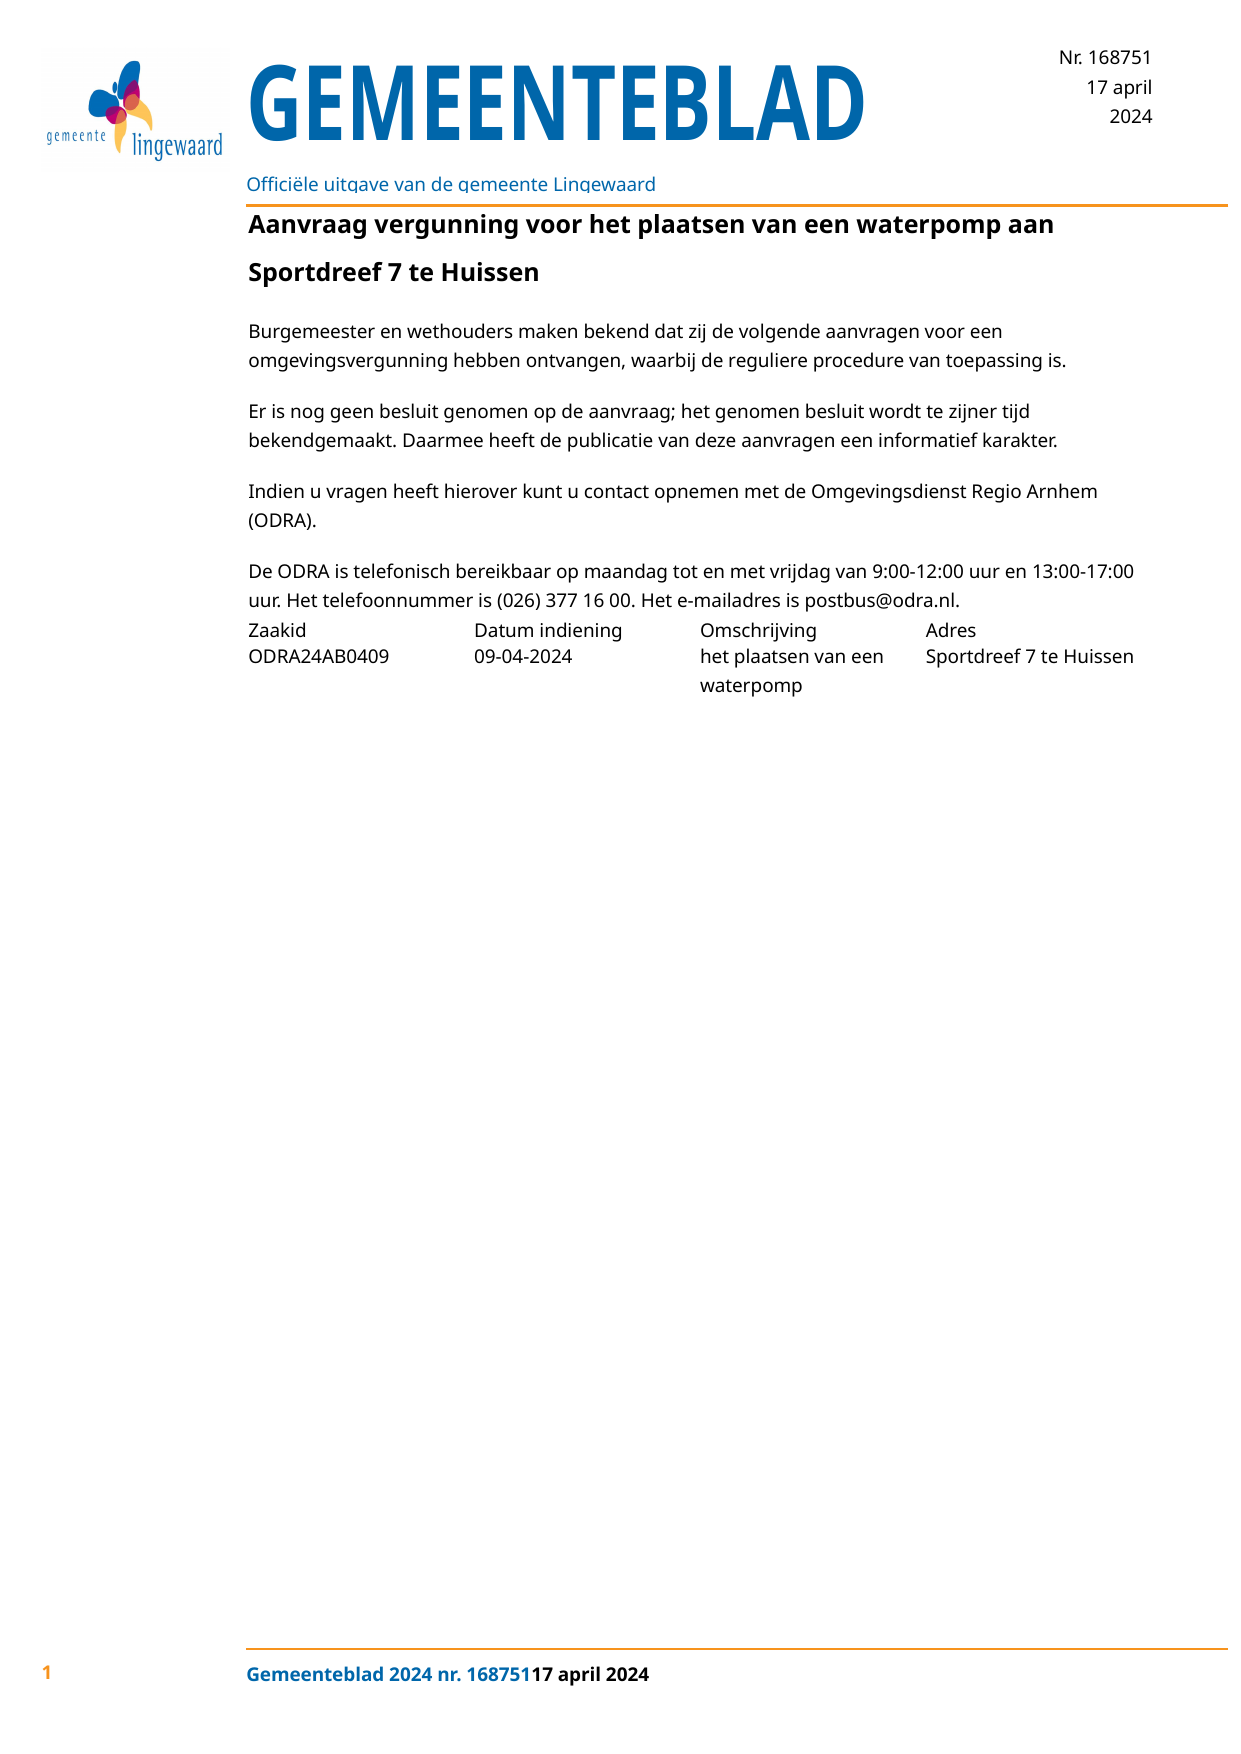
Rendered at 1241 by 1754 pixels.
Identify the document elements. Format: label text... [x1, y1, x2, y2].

table_header Zaakid [248, 617, 474, 643]
text Er is nog geen besluit genomen op de aanvraag; het genomen besluit wordt te zijner tijd bekendgemaakt. Daarmee heeft de publicatie van deze aanvragen een informatief karakter. [248, 398, 1152, 453]
table_cell 09-04-2024 [474, 643, 700, 698]
table_header Adres [926, 617, 1152, 643]
table_cell het plaatsen van een waterpomp [700, 643, 926, 698]
table_header Omschrijving [700, 617, 926, 643]
table_cell Sportdreef 7 te Huissen [926, 643, 1152, 698]
table_header Datum indiening [474, 617, 700, 643]
text Aanvraag vergunning voor het plaatsen van een waterpomp aan Sportdreef 7 te Huissen [248, 207, 1152, 288]
text De ODRA is telefonisch bereikbaar op maandag tot en met vrijdag van 9:00-12:00 uur en 13:00-17:00 uur. Het telefoonnummer is (026) 377 16 00. Het e-mailadres is postbus@odra.nl. [248, 558, 1152, 613]
picture [41, 47, 231, 172]
table_cell ODRA24AB0409 [248, 643, 474, 698]
text Indien u vragen heeft hierover kunt u contact opnemen met de Omgevingsdienst Regio Arnhem (ODRA). [248, 478, 1152, 533]
text Burgemeester en wethouders maken bekend dat zij de volgende aanvragen voor een omgevingsvergunning hebben ontvangen, waarbij de reguliere procedure van toepassing is. [248, 318, 1152, 373]
